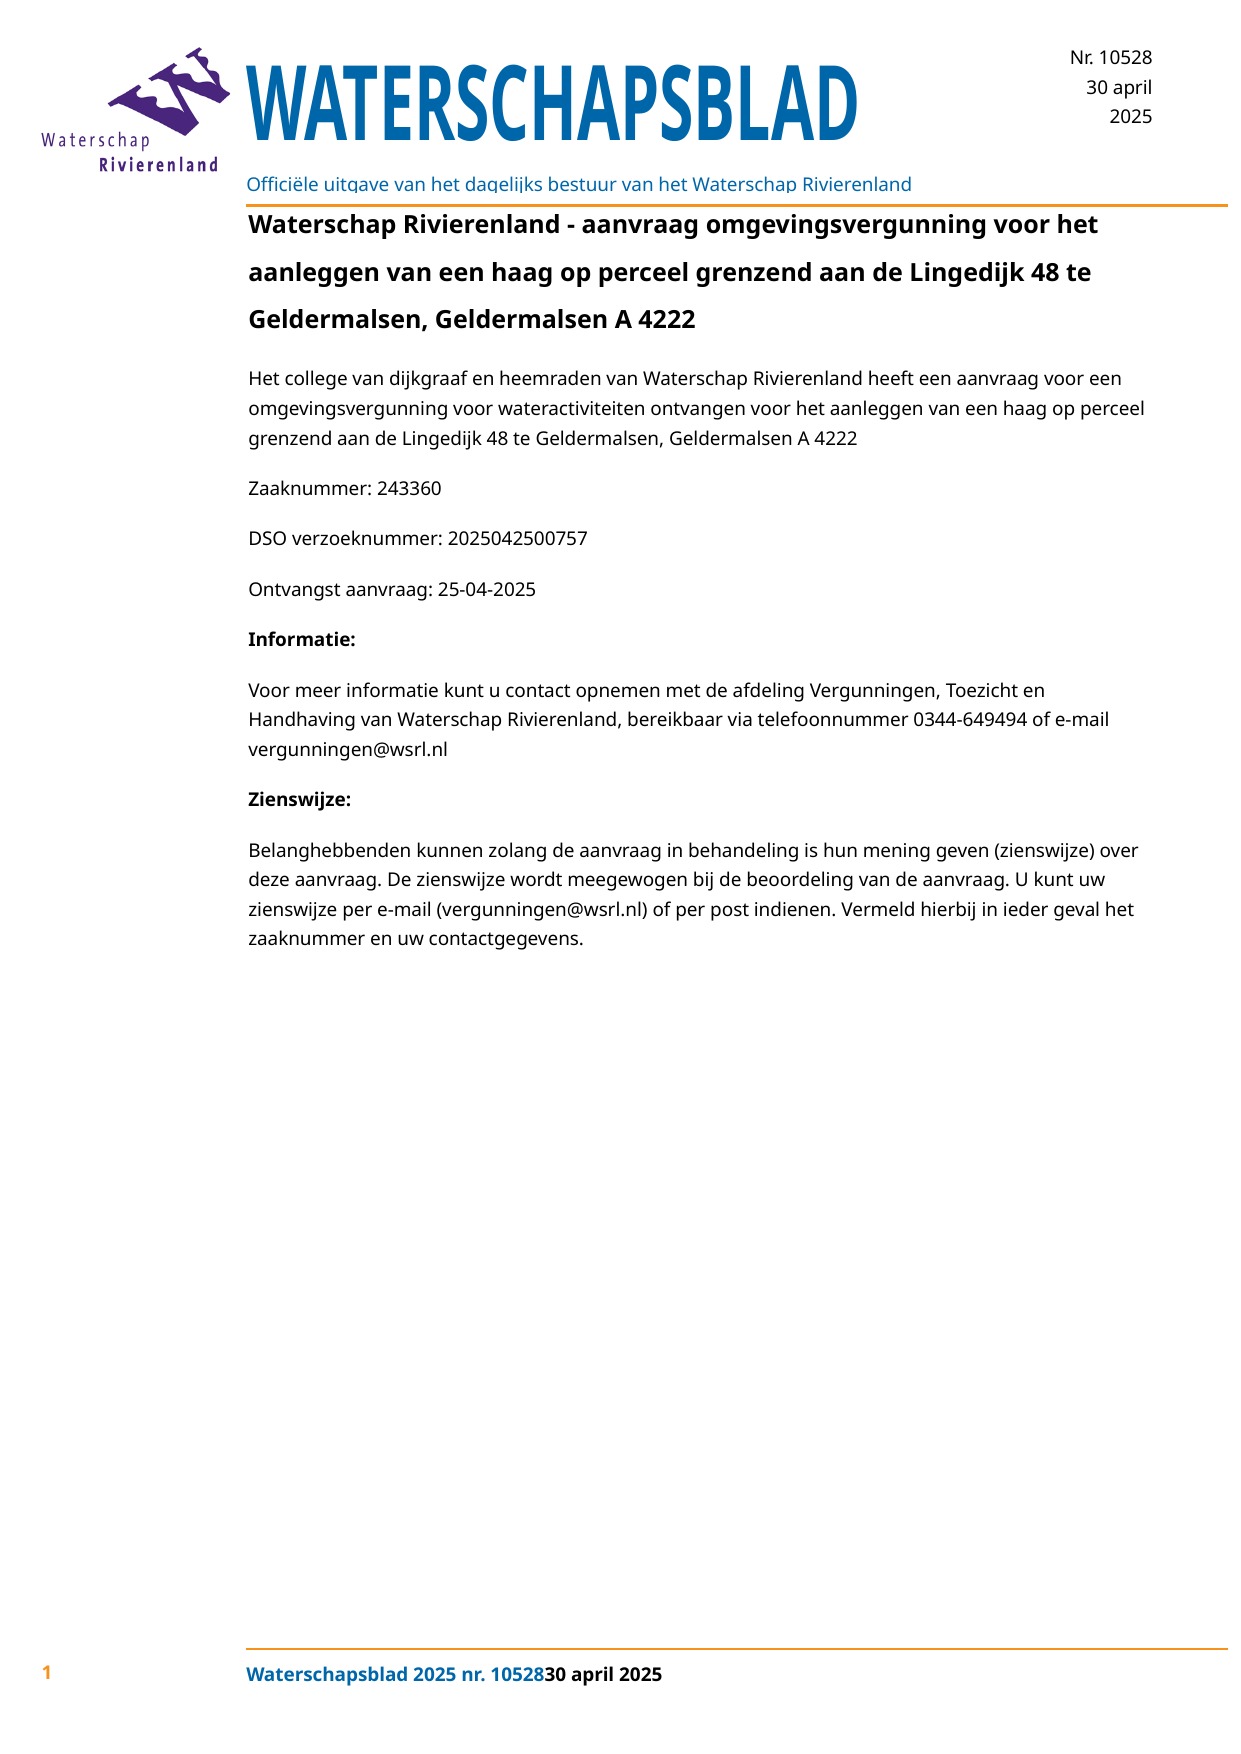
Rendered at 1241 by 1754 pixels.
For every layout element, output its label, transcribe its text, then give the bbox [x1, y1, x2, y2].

text Zaaknummer: 243360 [248, 475, 1152, 501]
text Zienswijze: [248, 786, 1152, 812]
text Ontvangst aanvraag: 25-04-2025 [248, 576, 1152, 602]
text Informatie: [248, 626, 1152, 652]
picture [41, 47, 231, 172]
text Waterschap Rivierenland - aanvraag omgevingsvergunning voor het aanleggen van een haag op perceel grenzend aan de Lingedijk 48 te Geldermalsen, Geldermalsen A 4222 [248, 207, 1152, 336]
text Het college van dijkgraaf en heemraden van Waterschap Rivierenland heeft een aanvraag voor een omgevingsvergunning voor wateractiviteiten ontvangen voor het aanleggen van een haag op perceel grenzend aan de Lingedijk 48 te Geldermalsen, Geldermalsen A 4222 [248, 366, 1152, 450]
text Belanghebbenden kunnen zolang de aanvraag in behandeling is hun mening geven (zienswijze) over deze aanvraag. De zienswijze wordt meegewogen bij de beoordeling van de aanvraag. U kunt uw zienswijze per e-mail (vergunningen@wsrl.nl) of per post indienen. Vermeld hierbij in ieder geval het zaaknummer en uw contactgegevens. [248, 837, 1152, 951]
text Voor meer informatie kunt u contact opnemen met de afdeling Vergunningen, Toezicht en Handhaving van Waterschap Rivierenland, bereikbaar via telefoonnummer 0344-649494 of e-mail vergunningen@wsrl.nl [248, 677, 1152, 762]
text DSO verzoeknummer: 2025042500757 [248, 526, 1152, 551]
